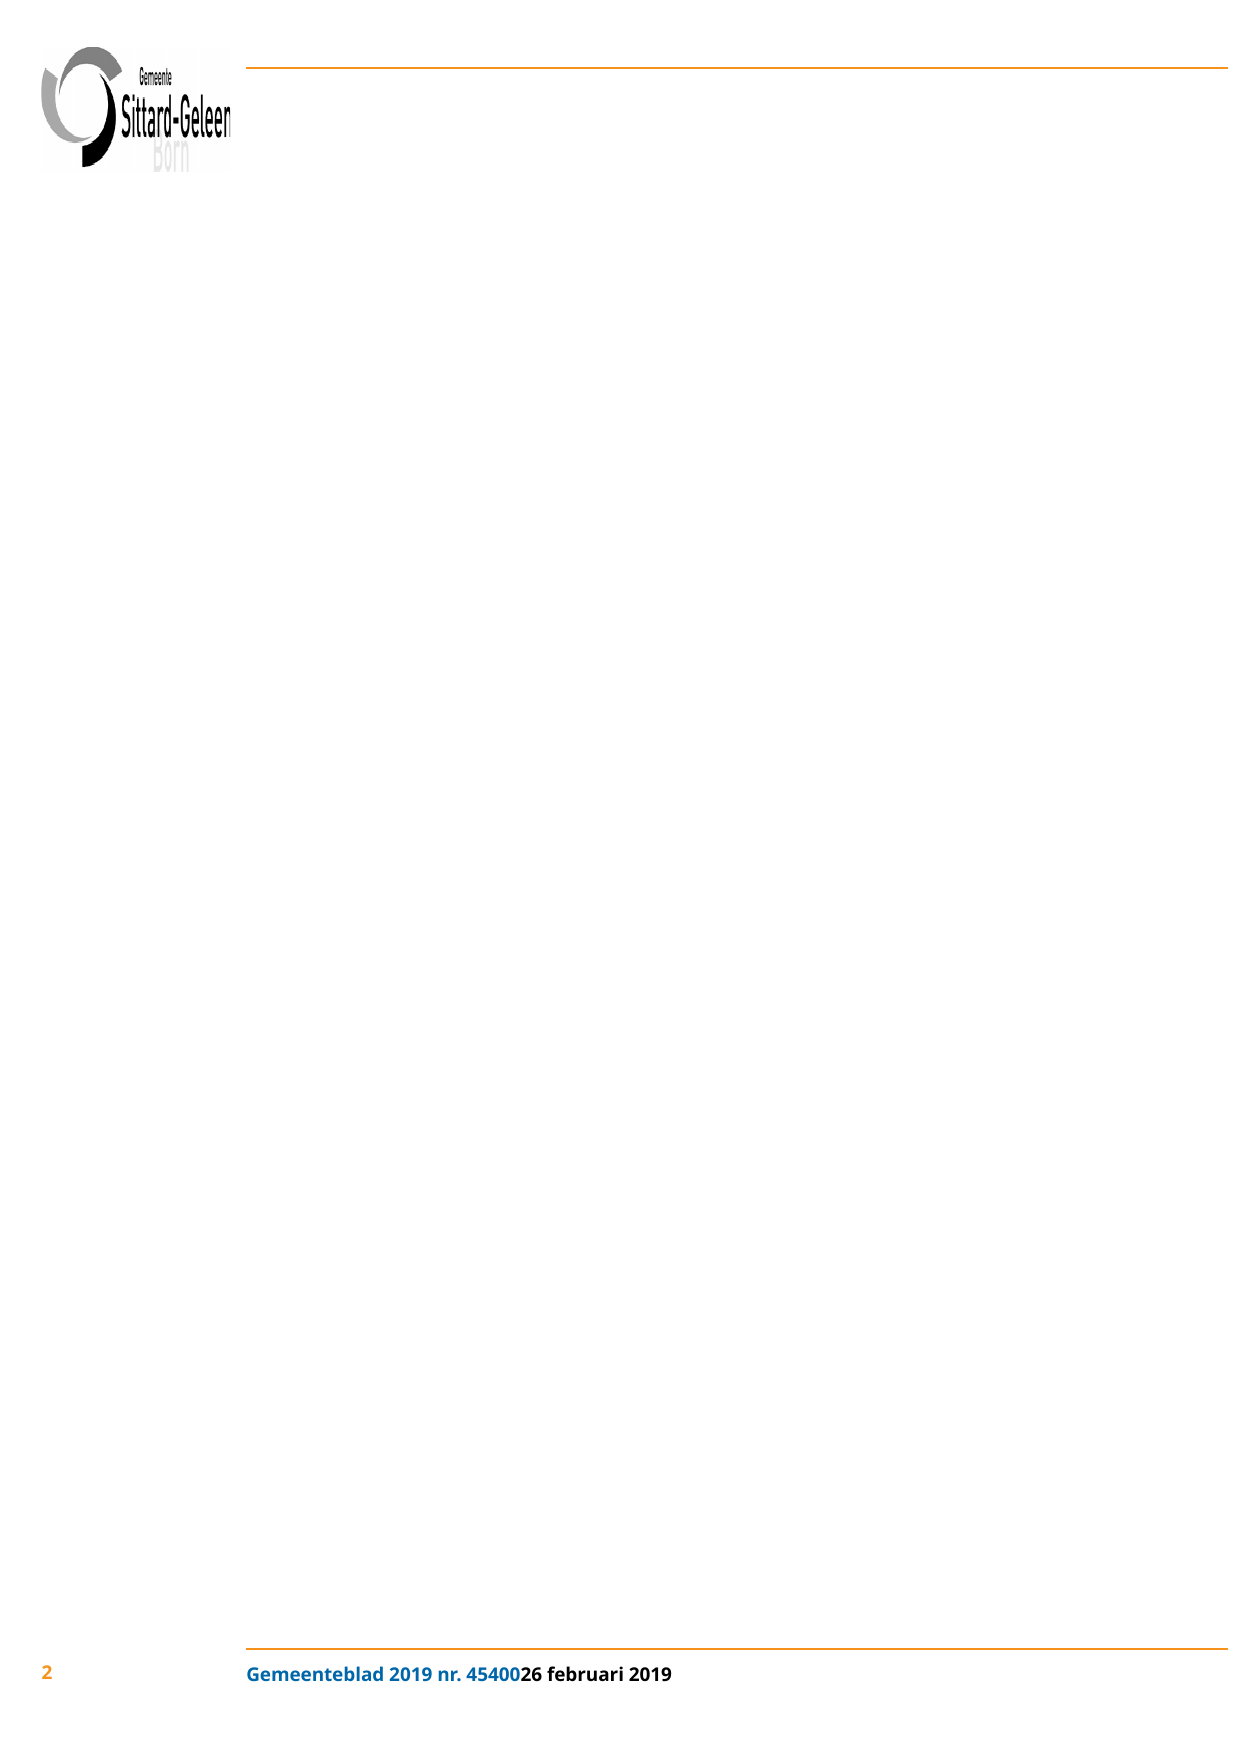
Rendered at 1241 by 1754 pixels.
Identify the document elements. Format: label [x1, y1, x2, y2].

picture [41, 47, 231, 172]
